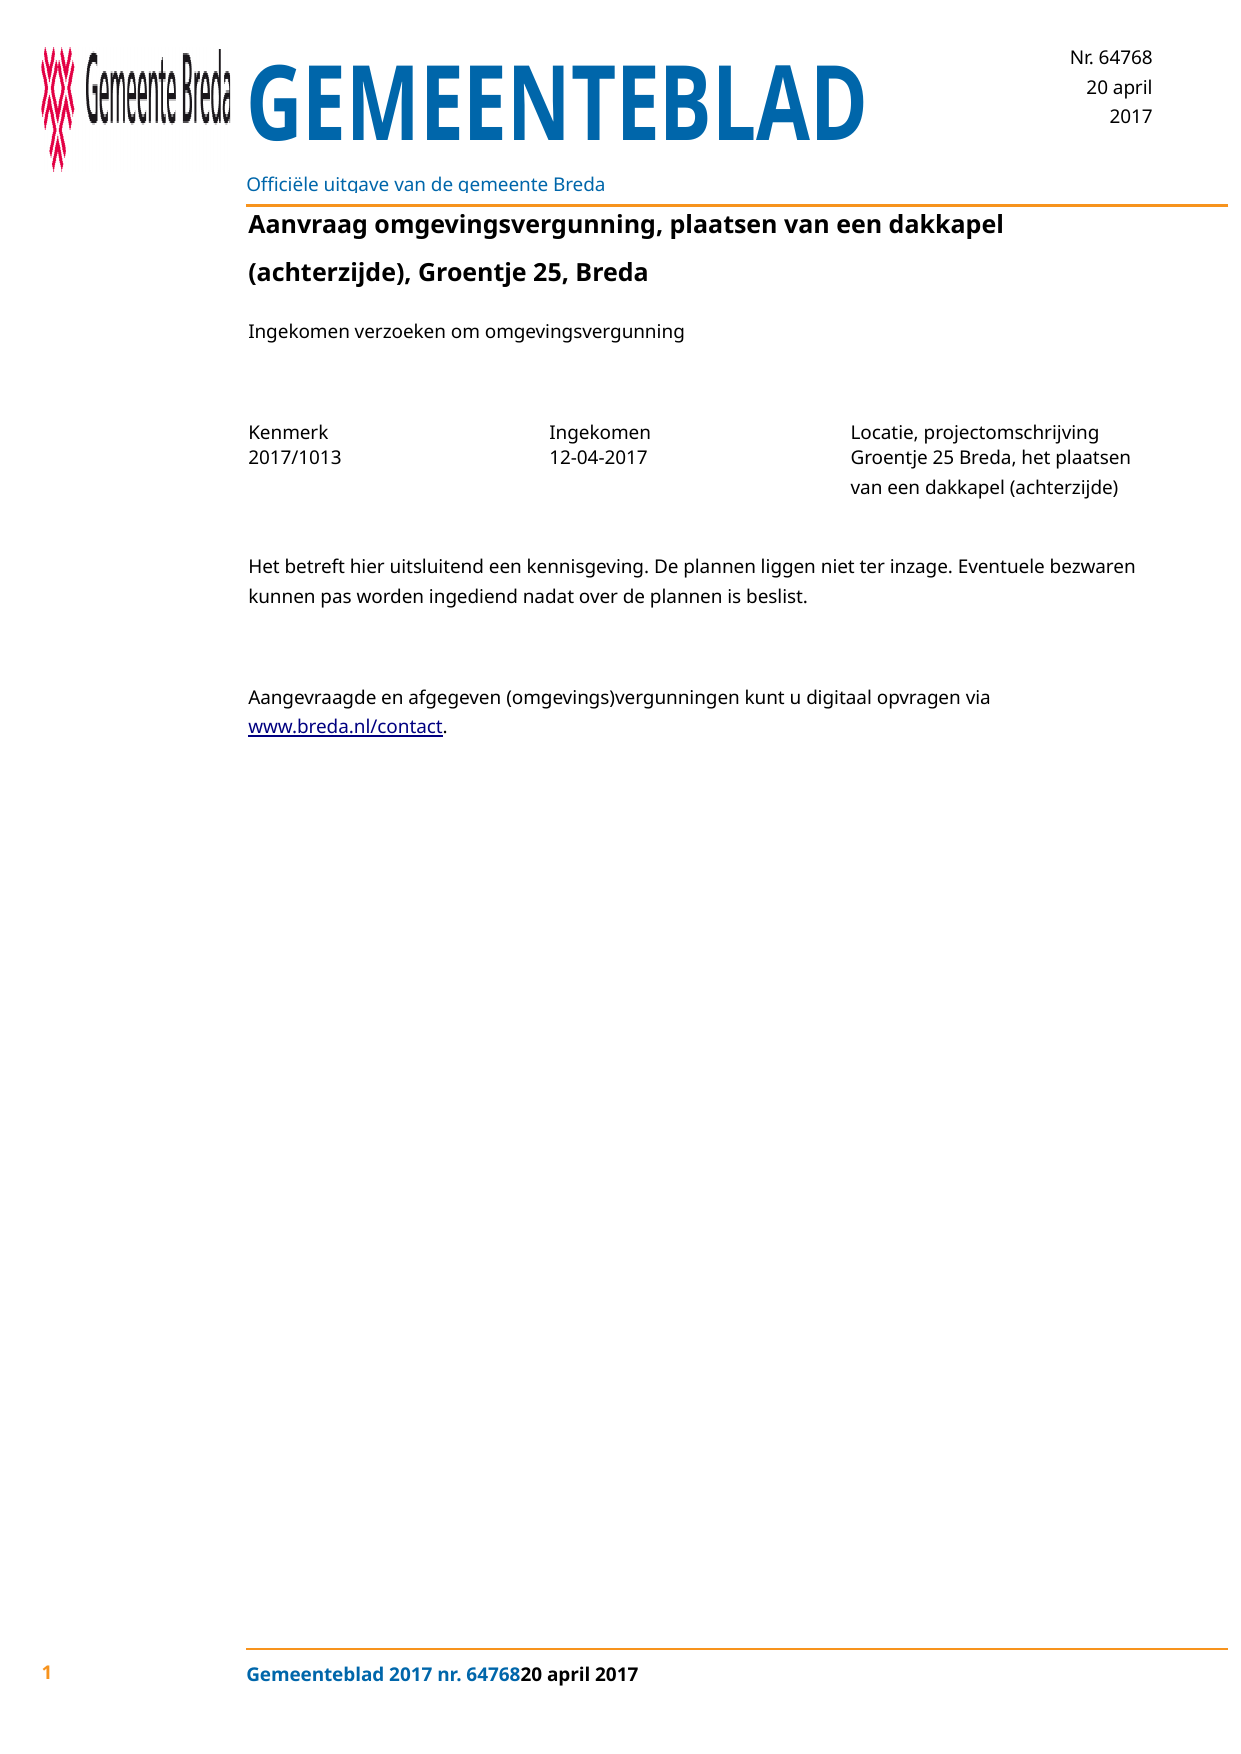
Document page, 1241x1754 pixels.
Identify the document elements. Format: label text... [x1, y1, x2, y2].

text Aangevraagde en afgegeven (omgevings)vergunningen kunt u digitaal opvragen via www.breda.nl/contact. [248, 684, 1152, 739]
table_cell Groentje 25 Breda, het plaatsen van een dakkapel (achterzijde) [850, 445, 1152, 500]
text Ingekomen verzoeken om omgevingsvergunning [248, 318, 1152, 344]
table_cell 2017/1013 [248, 445, 549, 500]
text Het betreft hier uitsluitend een kennisgeving. De plannen liggen niet ter inzage. Eventuele bezwaren kunnen pas worden ingediend nadat over de plannen is beslist. [248, 553, 1152, 609]
text Aanvraag omgevingsvergunning, plaatsen van een dakkapel (achterzijde), Groentje 25, Breda [248, 207, 1152, 288]
table_header Kenmerk [248, 419, 549, 444]
table_header Ingekomen [549, 419, 850, 444]
table_cell 12-04-2017 [549, 445, 850, 500]
table_header Locatie, projectomschrijving [850, 419, 1152, 444]
picture [41, 47, 231, 172]
